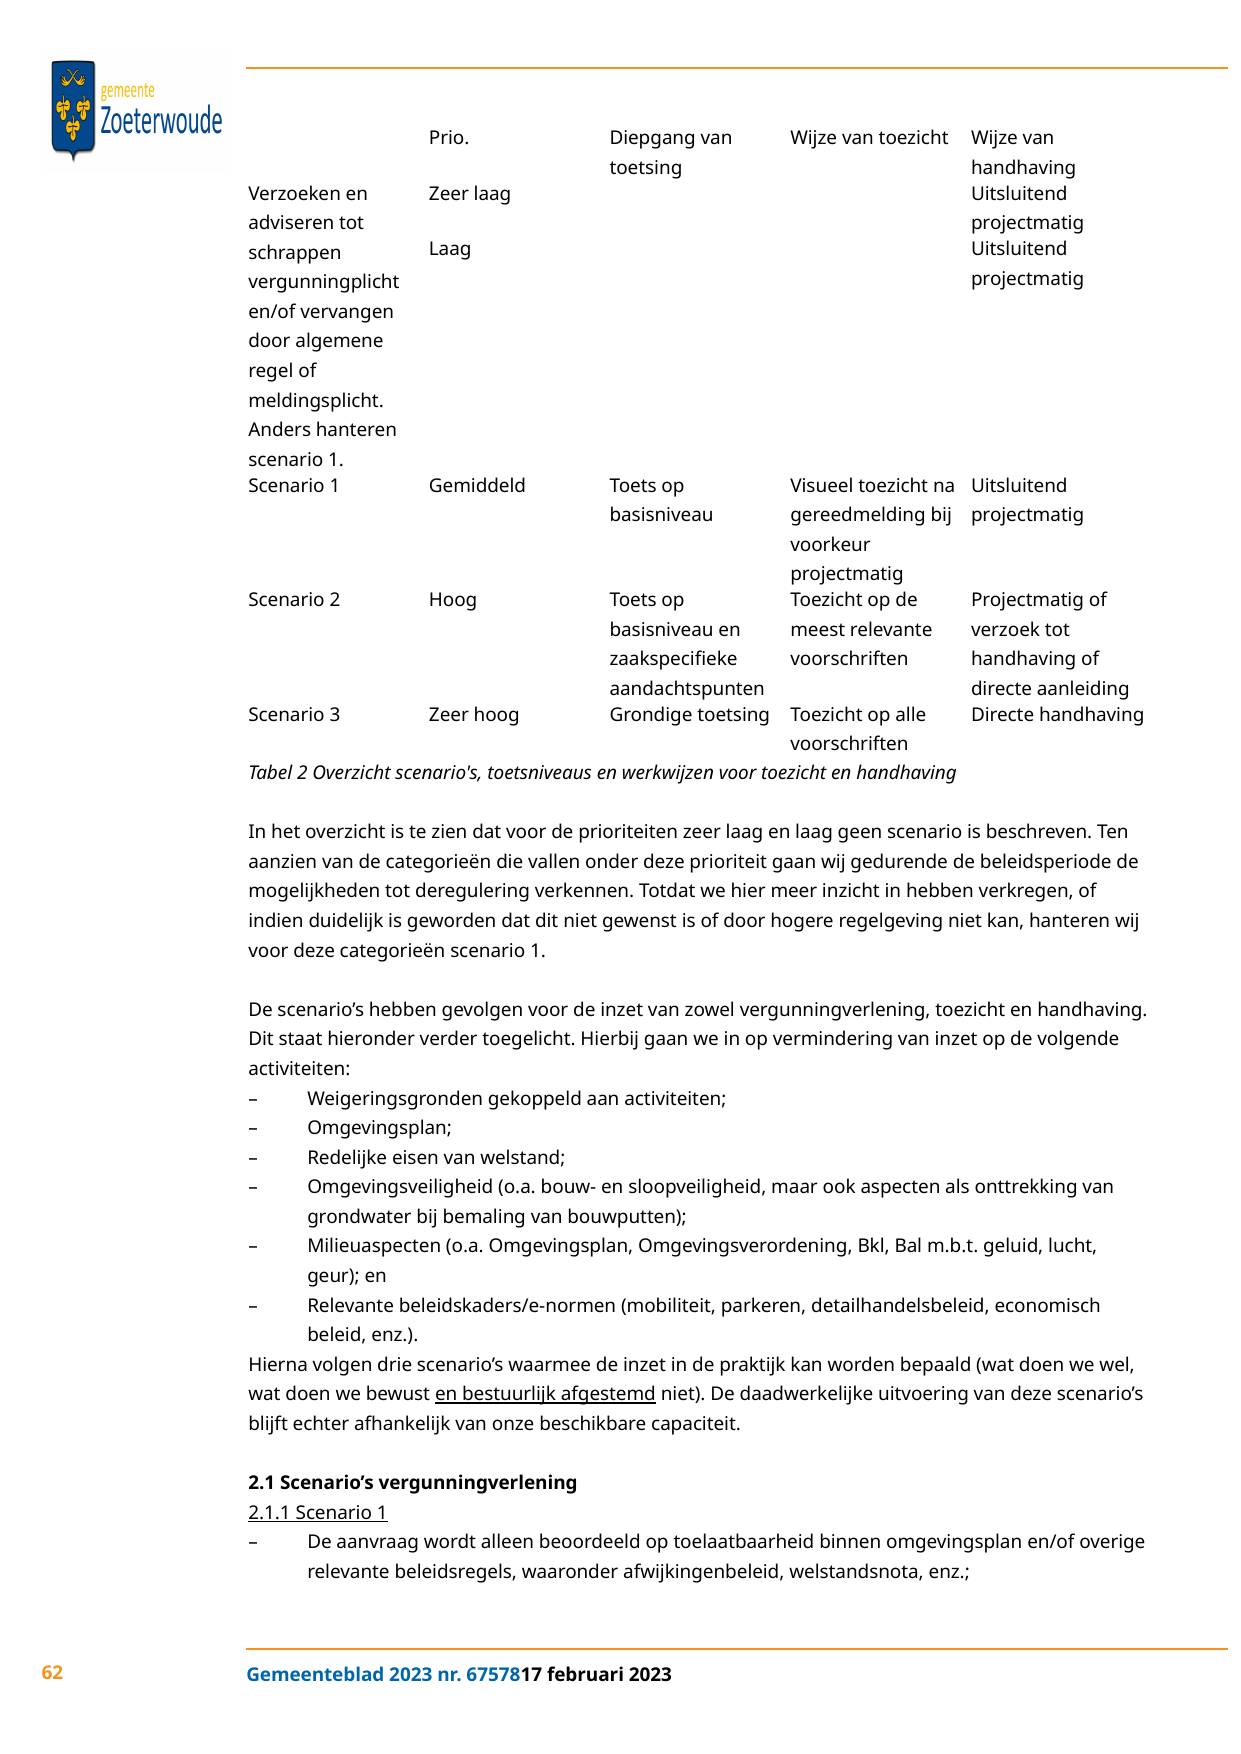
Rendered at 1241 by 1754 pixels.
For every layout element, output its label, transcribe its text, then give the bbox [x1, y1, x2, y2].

table_cell [790, 180, 971, 235]
text 2.1 Scenario’s vergunningverlening [248, 1469, 1152, 1495]
table_cell Verzoeken en adviseren tot schrappen vergunningplicht en/of vervangen door algemene regel of meldingsplicht. Anders hanteren scenario 1. [248, 180, 429, 472]
table_cell [609, 235, 790, 472]
table_cell Scenario 3 [248, 701, 429, 756]
table_header Wijze van handhaving [971, 125, 1152, 180]
table_cell Projectmatig of verzoek tot handhaving of directe aanleiding [971, 586, 1152, 701]
list Omgevingsplan; [248, 1114, 1152, 1140]
table_cell Toets op basisniveau [609, 472, 790, 586]
table_cell Scenario 2 [248, 586, 429, 701]
table_cell Gemiddeld [429, 472, 609, 586]
table_cell Zeer hoog [429, 701, 609, 756]
picture [41, 47, 231, 172]
text De scenario’s hebben gevolgen voor de inzet van zowel vergunningverlening, toezicht en handhaving. Dit staat hieronder verder toegelicht. Hierbij gaan we in op vermindering van inzet op de volgende activiteiten: [248, 996, 1152, 1081]
list De aanvraag wordt alleen beoordeeld op toelaatbaarheid binnen omgevingsplan en/of overige relevante beleidsregels, waaronder afwijkingenbeleid, welstandsnota, enz.; [248, 1528, 1152, 1584]
table_header Prio. [429, 125, 609, 180]
table_header [248, 125, 429, 180]
table_cell Zeer laag [429, 180, 609, 235]
table_header Diepgang van toetsing [609, 125, 790, 180]
table_cell Grondige toetsing [609, 701, 790, 756]
table_cell Visueel toezicht na gereedmelding bij voorkeur projectmatig [790, 472, 971, 586]
list Weigeringsgronden gekoppeld aan activiteiten; [248, 1085, 1152, 1110]
table_cell Toezicht op de meest relevante voorschriften [790, 586, 971, 701]
table_cell [790, 235, 971, 472]
table_cell Hoog [429, 586, 609, 701]
table_cell Directe handhaving [971, 701, 1152, 756]
table_cell Uitsluitend projectmatig [971, 180, 1152, 235]
table_cell Uitsluitend projectmatig [971, 235, 1152, 472]
table_cell [609, 180, 790, 235]
list Redelijke eisen van welstand; [248, 1144, 1152, 1169]
text 2.1.1 Scenario 1 [248, 1499, 1152, 1524]
text Hierna volgen drie scenario’s waarmee de inzet in de praktijk kan worden bepaald (wat doen we wel, wat doen we bewust en bestuurlijk afgestemd niet). De daadwerkelijke uitvoering van deze scenario’s blijft echter afhankelijk van onze beschikbare capaciteit. [248, 1351, 1152, 1436]
table_header Wijze van toezicht [790, 125, 971, 180]
text Tabel 2 Overzicht scenario's, toetsniveaus en werkwijzen voor toezicht en handhaving [248, 759, 1152, 785]
list Milieuaspecten (o.a. Omgevingsplan, Omgevingsverordening, Bkl, Bal m.b.t. geluid, lucht, geur); en [248, 1233, 1152, 1288]
table_cell Laag [429, 235, 609, 472]
table_cell Toets op basisniveau en zaakspecifieke aandachtspunten [609, 586, 790, 701]
table_cell Uitsluitend projectmatig [971, 472, 1152, 586]
list Omgevingsveiligheid (o.a. bouw- en sloopveiligheid, maar ook aspecten als onttrekking van grondwater bij bemaling van bouwputten); [248, 1173, 1152, 1229]
table_cell Toezicht op alle voorschriften [790, 701, 971, 756]
table_cell Scenario 1 [248, 472, 429, 586]
list Relevante beleidskaders/e-normen (mobiliteit, parkeren, detailhandelsbeleid, economisch beleid, enz.). [248, 1292, 1152, 1347]
text In het overzicht is te zien dat voor de prioriteiten zeer laag en laag geen scenario is beschreven. Ten aanzien van de categorieën die vallen onder deze prioriteit gaan wij gedurende de beleidsperiode de mogelijkheden tot deregulering verkennen. Totdat we hier meer inzicht in hebben verkregen, of indien duidelijk is geworden dat dit niet gewenst is of door hogere regelgeving niet kan, hanteren wij voor deze categorieën scenario 1. [248, 818, 1152, 962]
